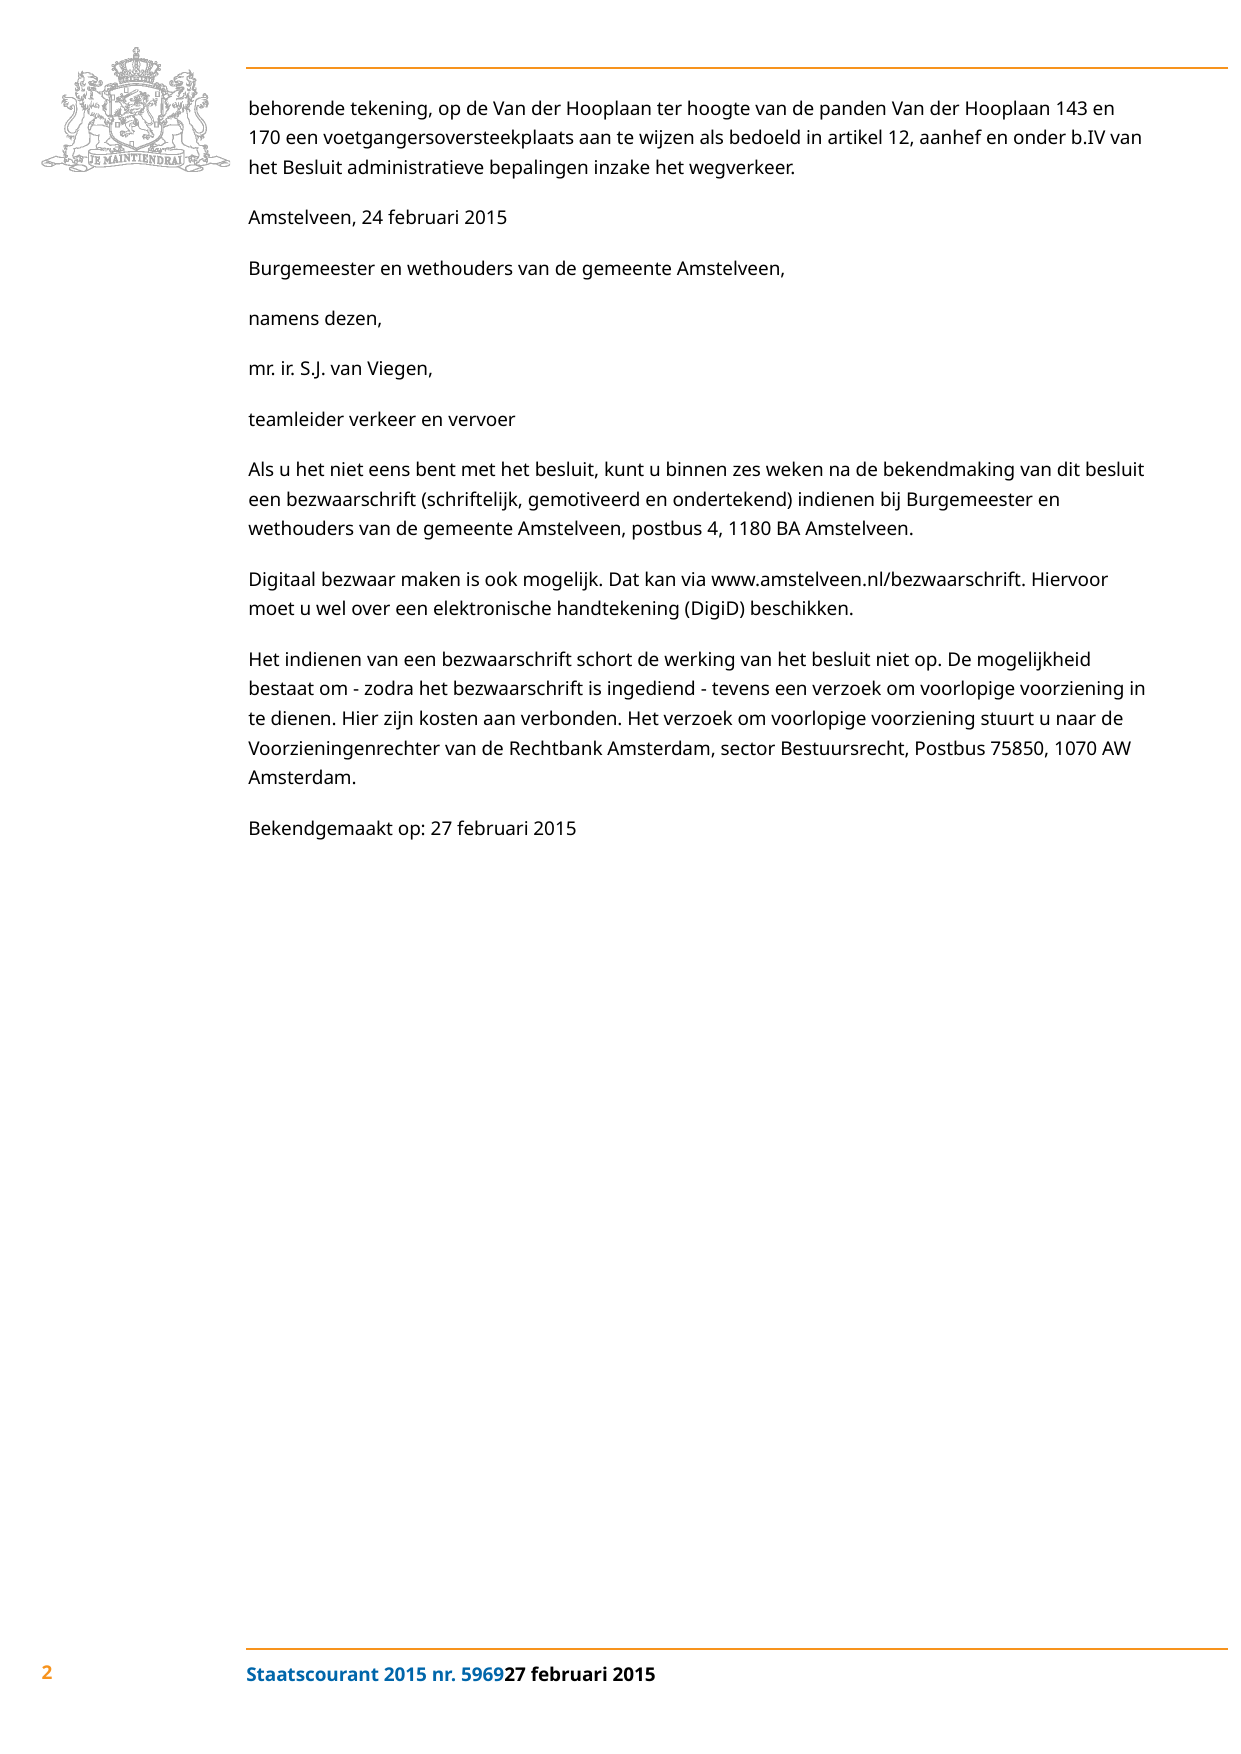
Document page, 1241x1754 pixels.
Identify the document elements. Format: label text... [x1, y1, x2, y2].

picture [41, 47, 231, 172]
text Digitaal bezwaar maken is ook mogelijk. Dat kan via www.amstelveen.nl/bezwaarschrift. Hiervoor moet u wel over een elektronische handtekening (DigiD) beschikken. [248, 566, 1152, 621]
text Het indienen van een bezwaarschrift schort de werking van het besluit niet op. De mogelijkheid bestaat om - zodra het bezwaarschrift is ingediend - tevens een verzoek om voorlopige voorziening in te dienen. Hier zijn kosten aan verbonden. Het verzoek om voorlopige voorziening stuurt u naar de Voorzieningenrechter van de Rechtbank Amsterdam, sector Bestuursrecht, Postbus 75850, 1070 AW Amsterdam. [248, 646, 1152, 790]
text mr. ir. S.J. van Viegen, [248, 356, 1152, 381]
text Burgemeester en wethouders van de gemeente Amstelveen, [248, 255, 1152, 281]
text Als u het niet eens bent met het besluit, kunt u binnen zes weken na de bekendmaking van dit besluit een bezwaarschrift (schriftelijk, gemotiveerd en ondertekend) indienen bij Burgemeester en wethouders van de gemeente Amstelveen, postbus 4, 1180 BA Amstelveen. [248, 456, 1152, 541]
text behorende tekening, op de Van der Hooplaan ter hoogte van de panden Van der Hooplaan 143 en 170 een voetgangersoversteekplaats aan te wijzen als bedoeld in artikel 12, aanhef en onder b.IV van het Besluit administratieve bepalingen inzake het wegverkeer. [248, 95, 1152, 180]
text namens dezen, [248, 305, 1152, 331]
text Amstelveen, 24 februari 2015 [248, 204, 1152, 230]
text teamleider verkeer en vervoer [248, 406, 1152, 432]
text Bekendgemaakt op: 27 februari 2015 [248, 815, 1152, 841]
